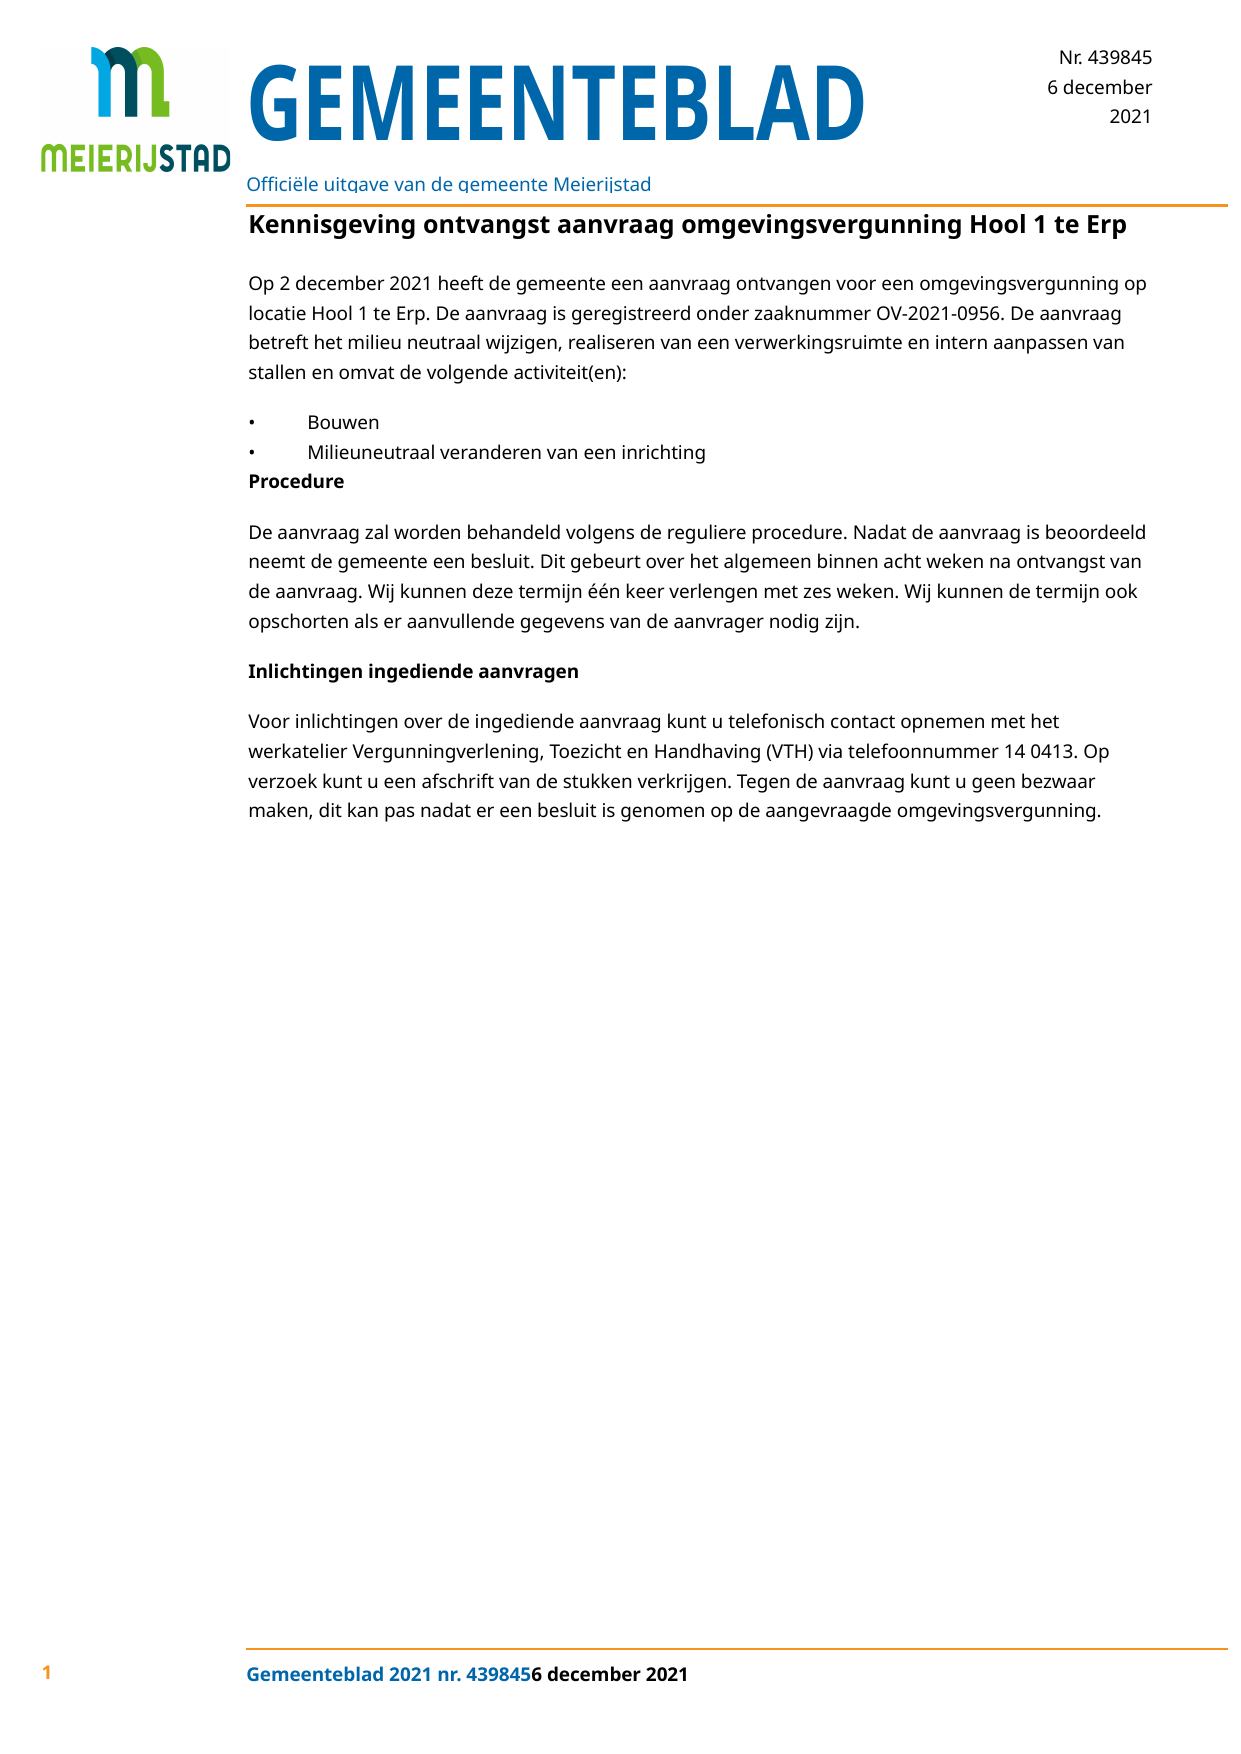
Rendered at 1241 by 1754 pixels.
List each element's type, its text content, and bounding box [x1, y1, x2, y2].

text Kennisgeving ontvangst aanvraag omgevingsvergunning Hool 1 te Erp [248, 207, 1152, 241]
picture [41, 47, 231, 172]
text Inlichtingen ingediende aanvragen [248, 658, 1152, 684]
text Op 2 december 2021 heeft de gemeente een aanvraag ontvangen voor een omgevingsvergunning op locatie Hool 1 te Erp. De aanvraag is geregistreerd onder zaaknummer OV-2021-0956. De aanvraag betreft het milieu neutraal wijzigen, realiseren van een verwerkingsruimte en intern aanpassen van stallen en omvat de volgende activiteit(en): [248, 270, 1152, 385]
list Bouwen [248, 409, 1152, 435]
list Milieuneutraal veranderen van een inrichting [248, 439, 1152, 465]
text De aanvraag zal worden behandeld volgens de reguliere procedure. Nadat de aanvraag is beoordeeld neemt de gemeente een besluit. Dit gebeurt over het algemeen binnen acht weken na ontvangst van de aanvraag. Wij kunnen deze termijn één keer verlengen met zes weken. Wij kunnen de termijn ook opschorten als er aanvullende gegevens van de aanvrager nodig zijn. [248, 519, 1152, 633]
text Voor inlichtingen over de ingediende aanvraag kunt u telefonisch contact opnemen met het werkatelier Vergunningverlening, Toezicht en Handhaving (VTH) via telefoonnummer 14 0413. Op verzoek kunt u een afschrift van de stukken verkrijgen. Tegen de aanvraag kunt u geen bezwaar maken, dit kan pas nadat er een besluit is genomen op de aangevraagde omgevingsvergunning. [248, 709, 1152, 823]
text Procedure [248, 469, 1152, 494]
